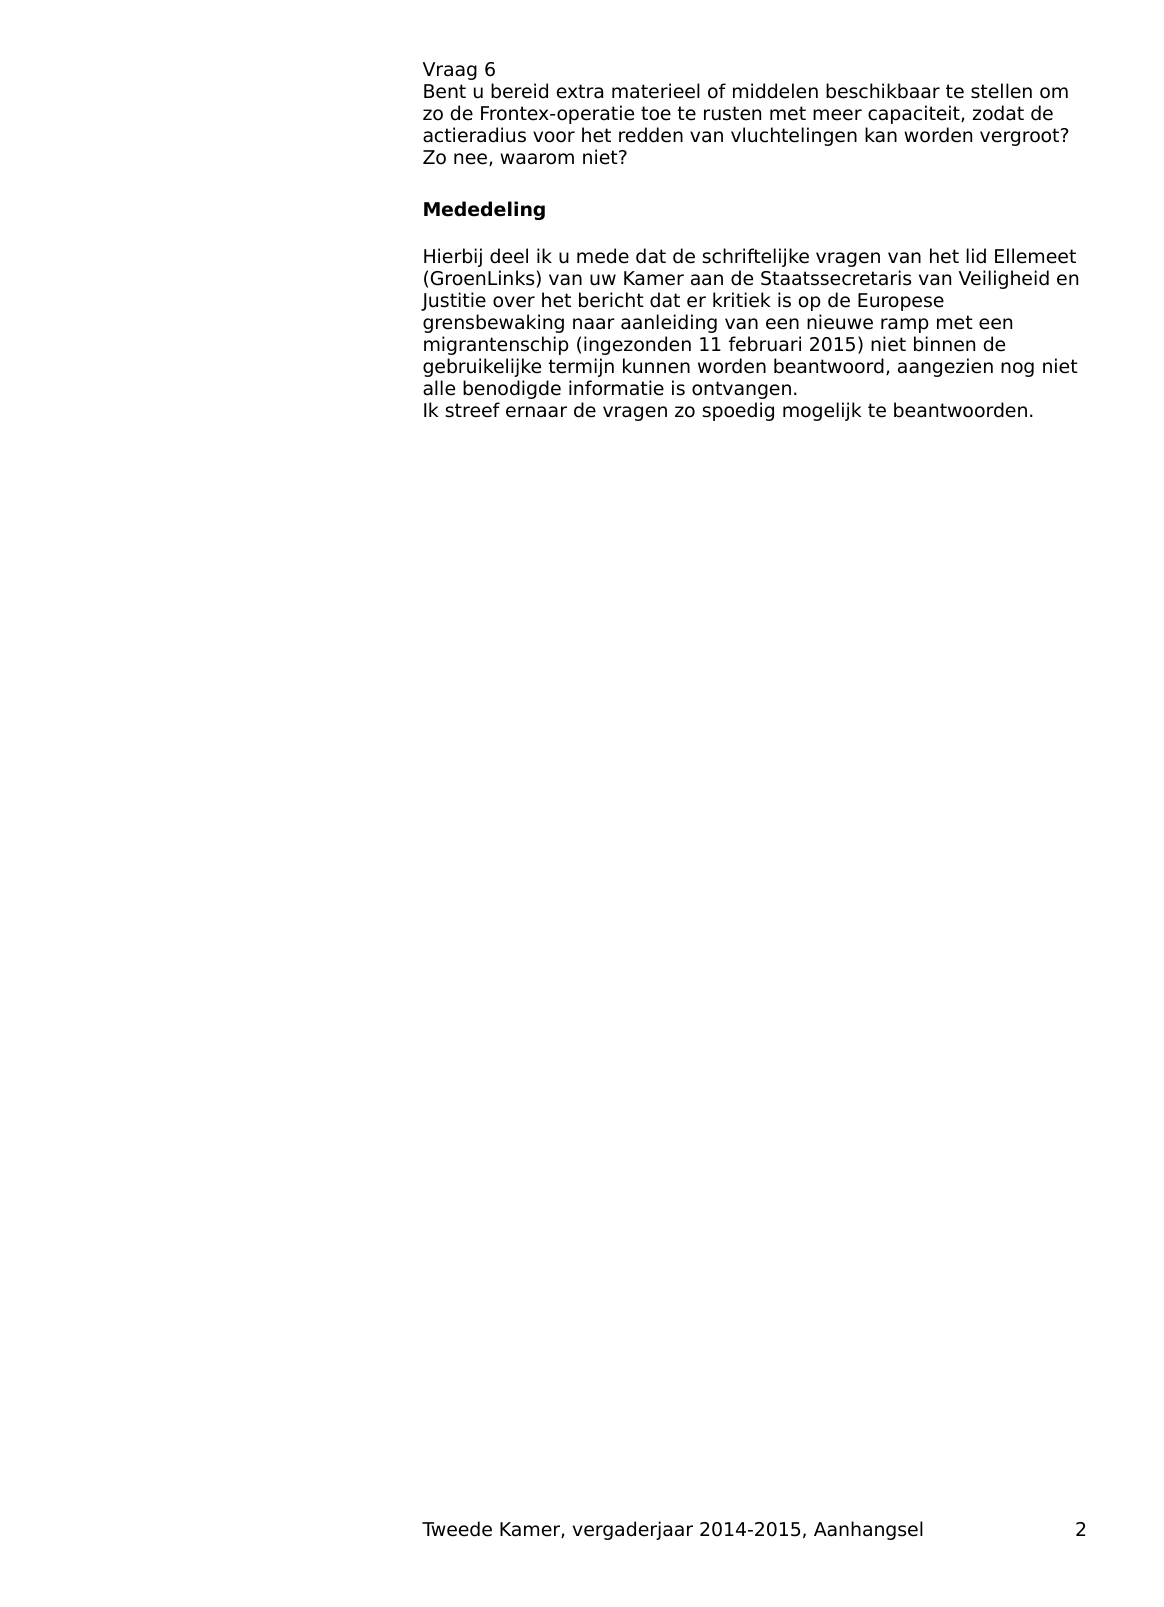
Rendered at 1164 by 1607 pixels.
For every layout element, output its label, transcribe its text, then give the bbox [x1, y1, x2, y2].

text Vraag 6 [422, 59, 1087, 81]
text Hierbij deel ik u mede dat de schriftelijke vragen van het lid Ellemeet (GroenLinks) van uw Kamer aan de Staatssecretaris van Veiligheid en Justitie over het bericht dat er kritiek is op de Europese grensbewaking naar aanleiding van een nieuwe ramp met een migrantenschip (ingezonden 11 februari 2015) niet binnen de gebruikelijke termijn kunnen worden beantwoord, aangezien nog niet alle benodigde informatie is ontvangen. [422, 246, 1087, 400]
text Ik streef ernaar de vragen zo spoedig mogelijk te beantwoorden. [422, 400, 1087, 422]
subtitle Mededeling [422, 199, 1087, 221]
text Bent u bereid extra materieel of middelen beschikbaar te stellen om zo de Frontex-operatie toe te rusten met meer capaciteit, zodat de actieradius voor het redden van vluchtelingen kan worden vergroot? Zo nee, waarom niet? [422, 81, 1087, 169]
